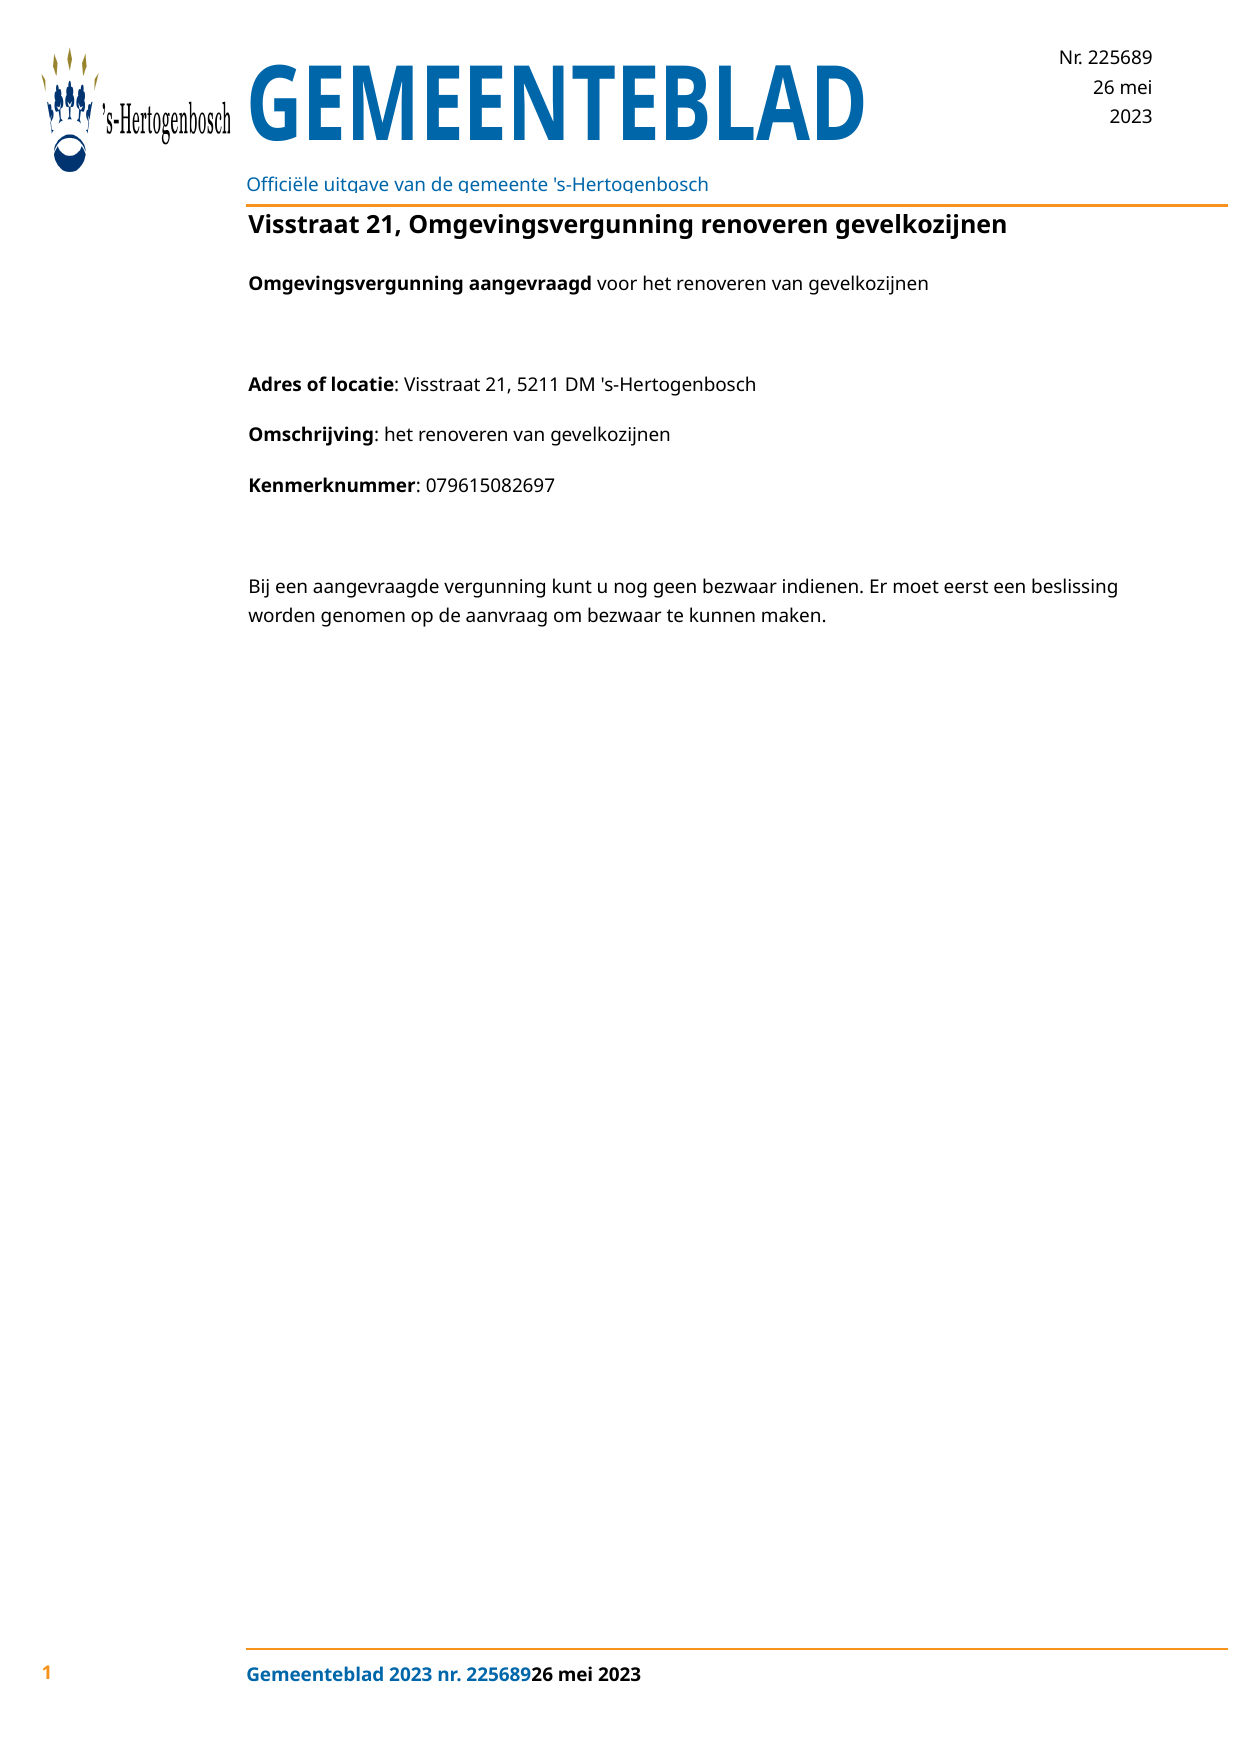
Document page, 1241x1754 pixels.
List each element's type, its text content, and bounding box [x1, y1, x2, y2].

text Kenmerknummer: 079615082697 [248, 472, 1152, 498]
text Omgevingsvergunning aangevraagd voor het renoveren van gevelkozijnen [248, 270, 1152, 296]
text Omschrijving: het renoveren van gevelkozijnen [248, 422, 1152, 447]
picture [41, 47, 231, 172]
text Bij een aangevraagde vergunning kunt u nog geen bezwaar indienen. Er moet eerst een beslissing worden genomen op de aanvraag om bezwaar te kunnen maken. [248, 573, 1152, 628]
text Visstraat 21, Omgevingsvergunning renoveren gevelkozijnen [248, 207, 1152, 241]
text Adres of locatie: Visstraat 21, 5211 DM 's-Hertogenbosch [248, 371, 1152, 397]
